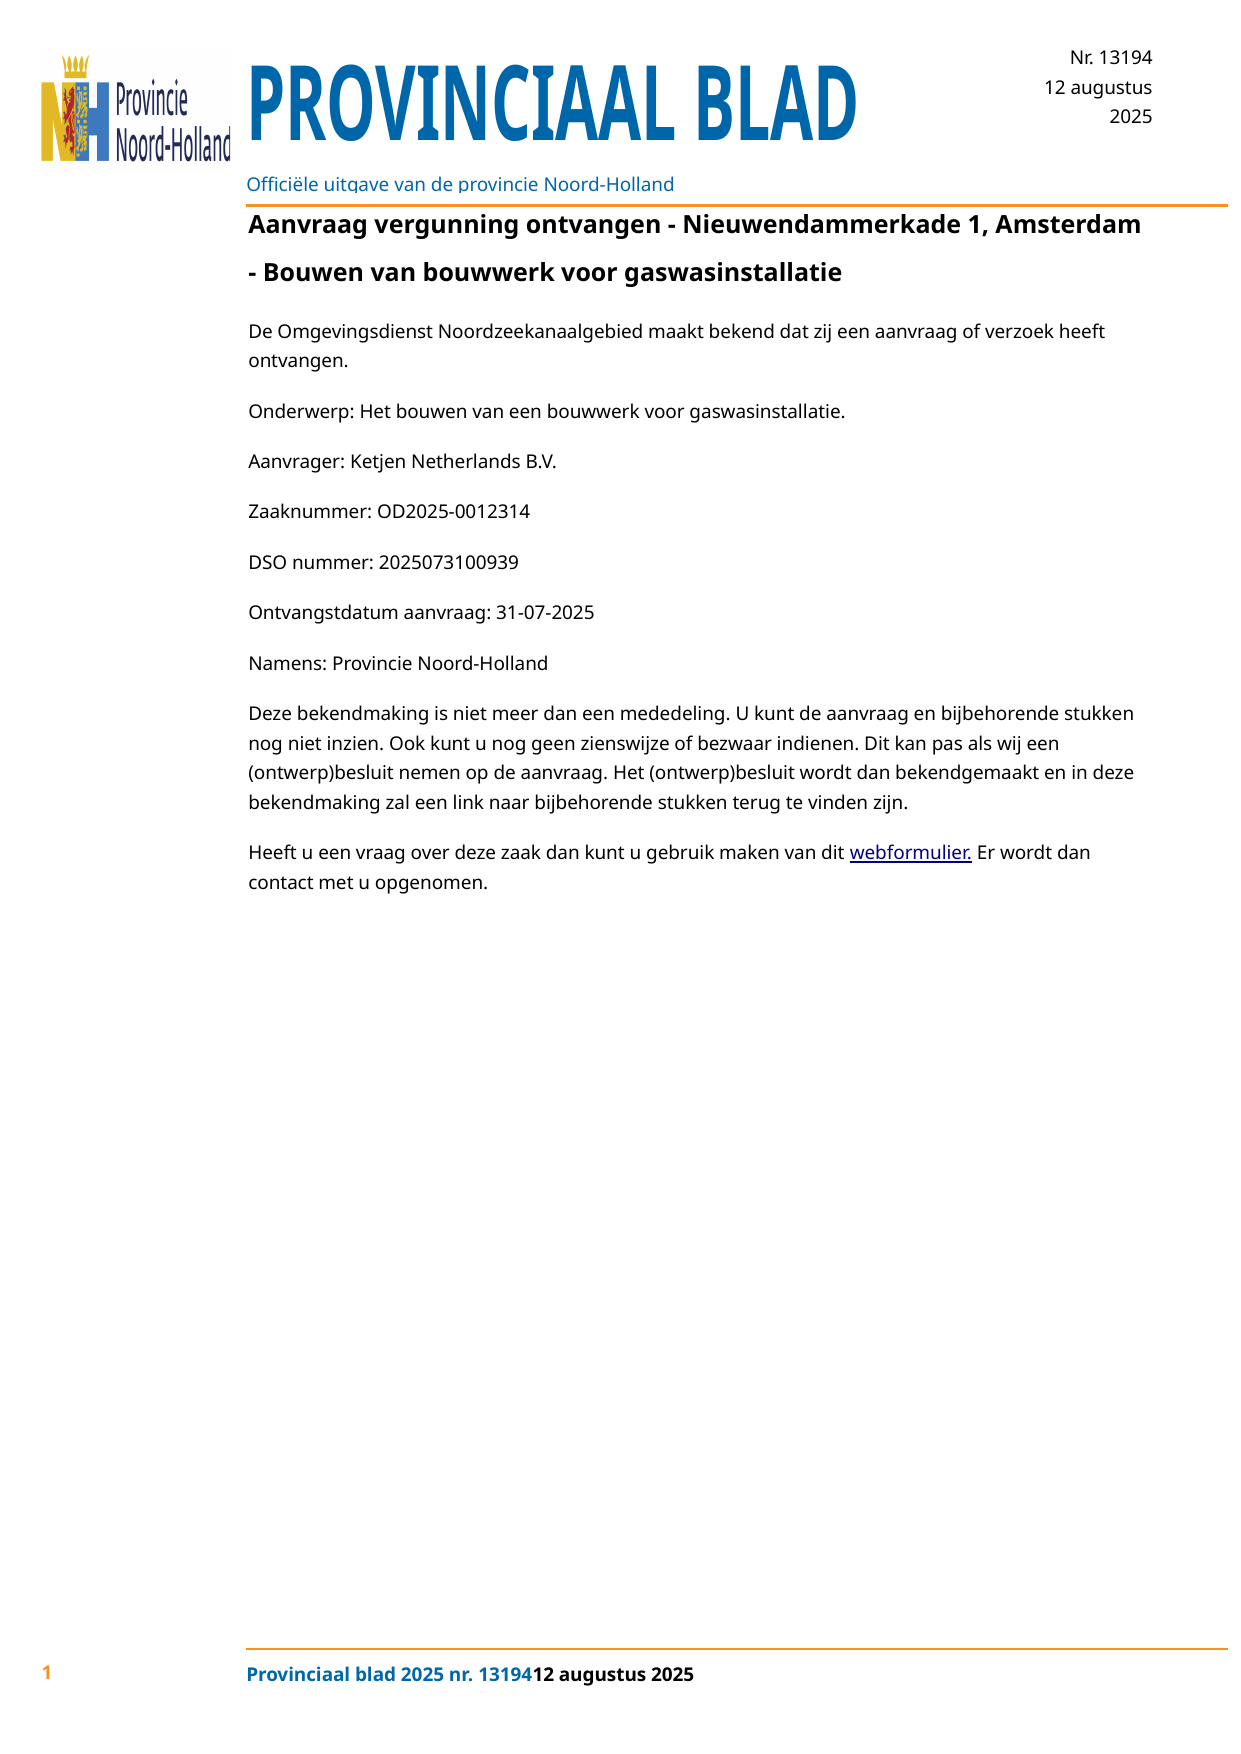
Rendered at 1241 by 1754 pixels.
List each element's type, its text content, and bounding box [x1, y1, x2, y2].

text Zaaknummer: OD2025-0012314 [248, 499, 1152, 524]
picture [41, 47, 231, 172]
text De Omgevingsdienst Noordzeekanaalgebied maakt bekend dat zij een aanvraag of verzoek heeft ontvangen. [248, 318, 1152, 373]
text Aanvrager: Ketjen Netherlands B.V. [248, 448, 1152, 474]
text Deze bekendmaking is niet meer dan een mededeling. U kunt de aanvraag en bijbehorende stukken nog niet inzien. Ook kunt u nog geen zienswijze of bezwaar indienen. Dit kan pas als wij een (ontwerp)besluit nemen op de aanvraag. Het (ontwerp)besluit wordt dan bekendgemaakt en in deze bekendmaking zal een link naar bijbehorende stukken terug te vinden zijn. [248, 700, 1152, 815]
text Heeft u een vraag over deze zaak dan kunt u gebruik maken van dit webformulier. Er wordt dan contact met u opgenomen. [248, 839, 1152, 895]
text DSO nummer: 2025073100939 [248, 549, 1152, 575]
text Ontvangstdatum aanvraag: 31-07-2025 [248, 599, 1152, 625]
text Onderwerp: Het bouwen van een bouwwerk voor gaswasinstallatie. [248, 398, 1152, 424]
text Aanvraag vergunning ontvangen - Nieuwendammerkade 1, Amsterdam - Bouwen van bouwwerk voor gaswasinstallatie [248, 207, 1152, 288]
text Namens: Provincie Noord-Holland [248, 650, 1152, 676]
